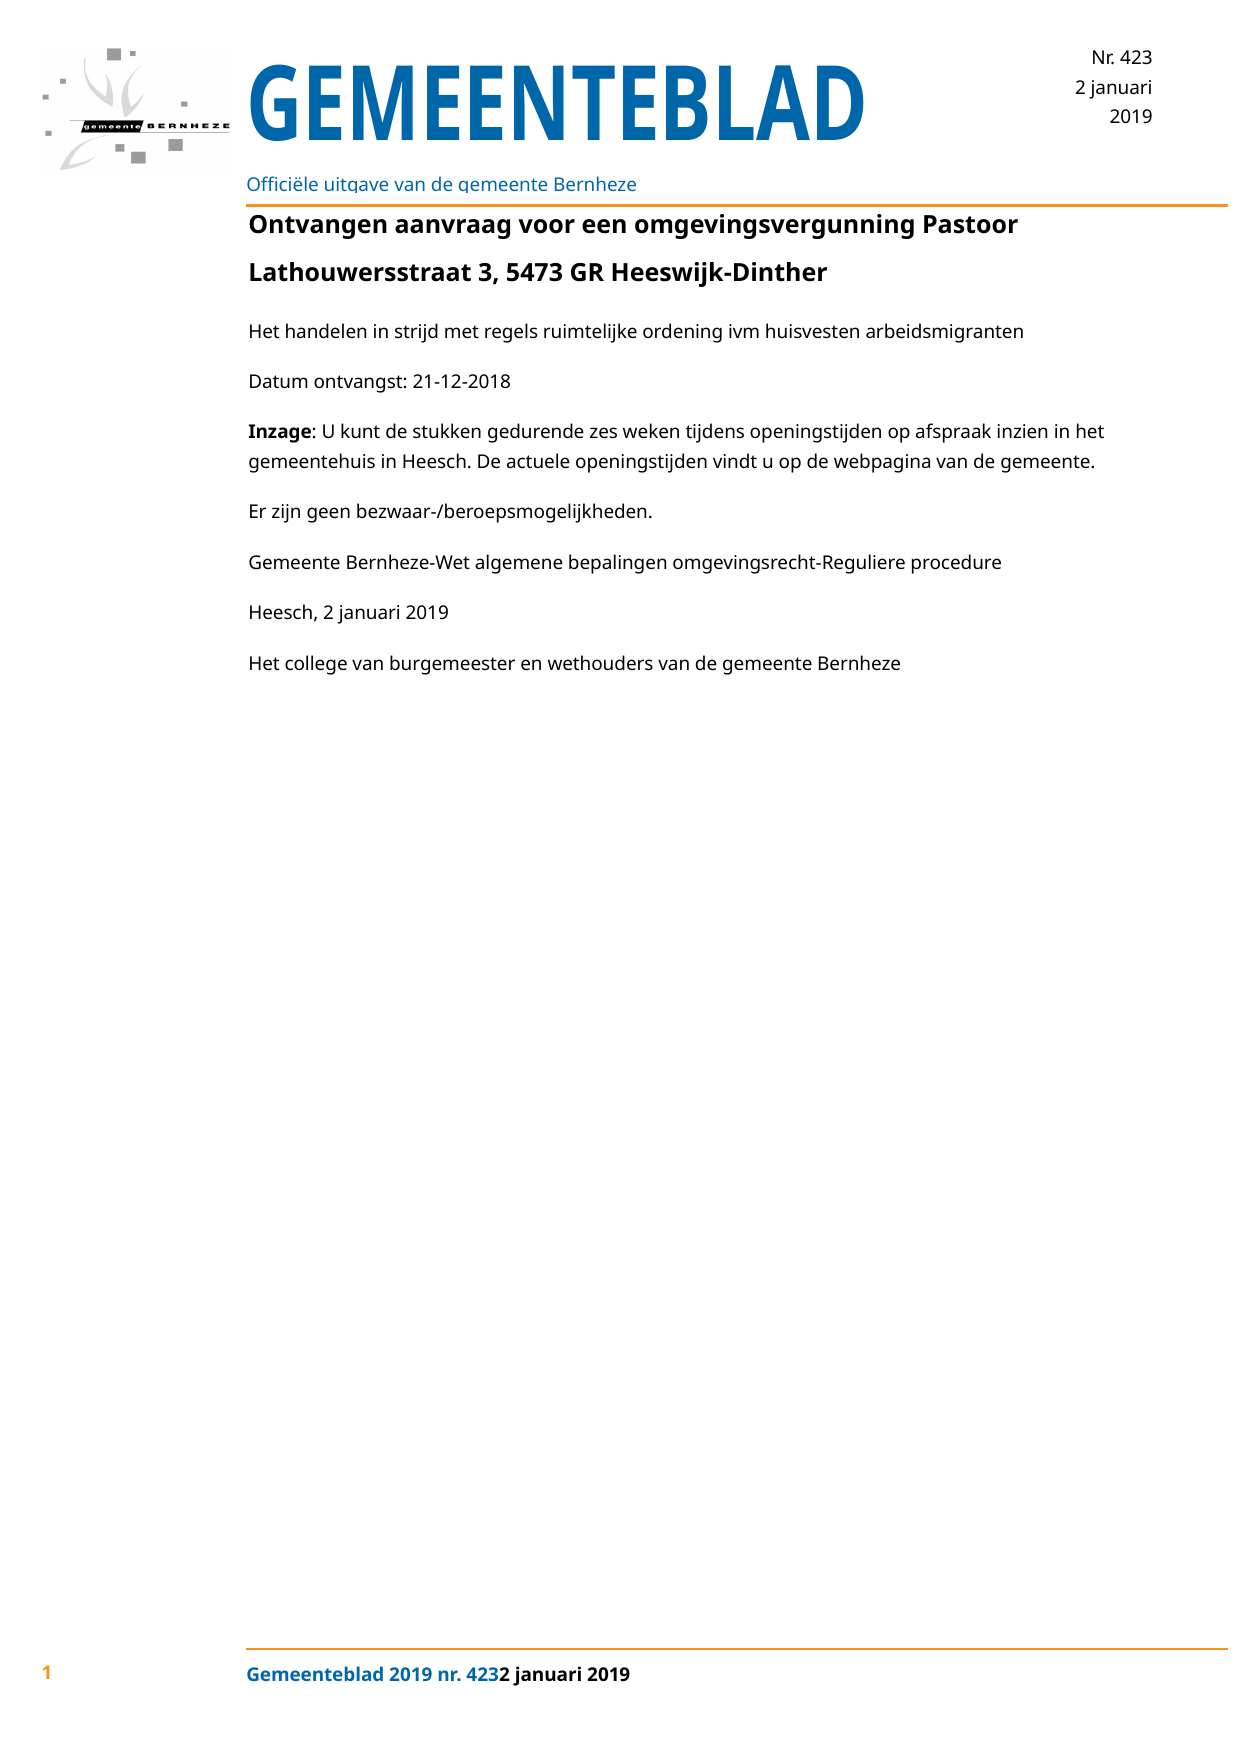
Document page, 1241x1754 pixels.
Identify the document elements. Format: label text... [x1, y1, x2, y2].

text Ontvangen aanvraag voor een omgevingsvergunning Pastoor Lathouwersstraat 3, 5473 GR Heeswijk-Dinther [248, 207, 1152, 288]
picture [41, 47, 231, 172]
text Het handelen in strijd met regels ruimtelijke ordening ivm huisvesten arbeidsmigranten [248, 318, 1152, 344]
text Het college van burgemeester en wethouders van de gemeente Bernheze [248, 650, 1152, 676]
text Inzage: U kunt de stukken gedurende zes weken tijdens openingstijden op afspraak inzien in het gemeentehuis in Heesch. De actuele openingstijden vindt u op de webpagina van de gemeente. [248, 419, 1152, 474]
text Gemeente Bernheze-Wet algemene bepalingen omgevingsrecht-Reguliere procedure [248, 549, 1152, 575]
text Er zijn geen bezwaar-/beroepsmogelijkheden. [248, 499, 1152, 524]
text Datum ontvangst: 21-12-2018 [248, 368, 1152, 394]
text Heesch, 2 januari 2019 [248, 599, 1152, 625]
